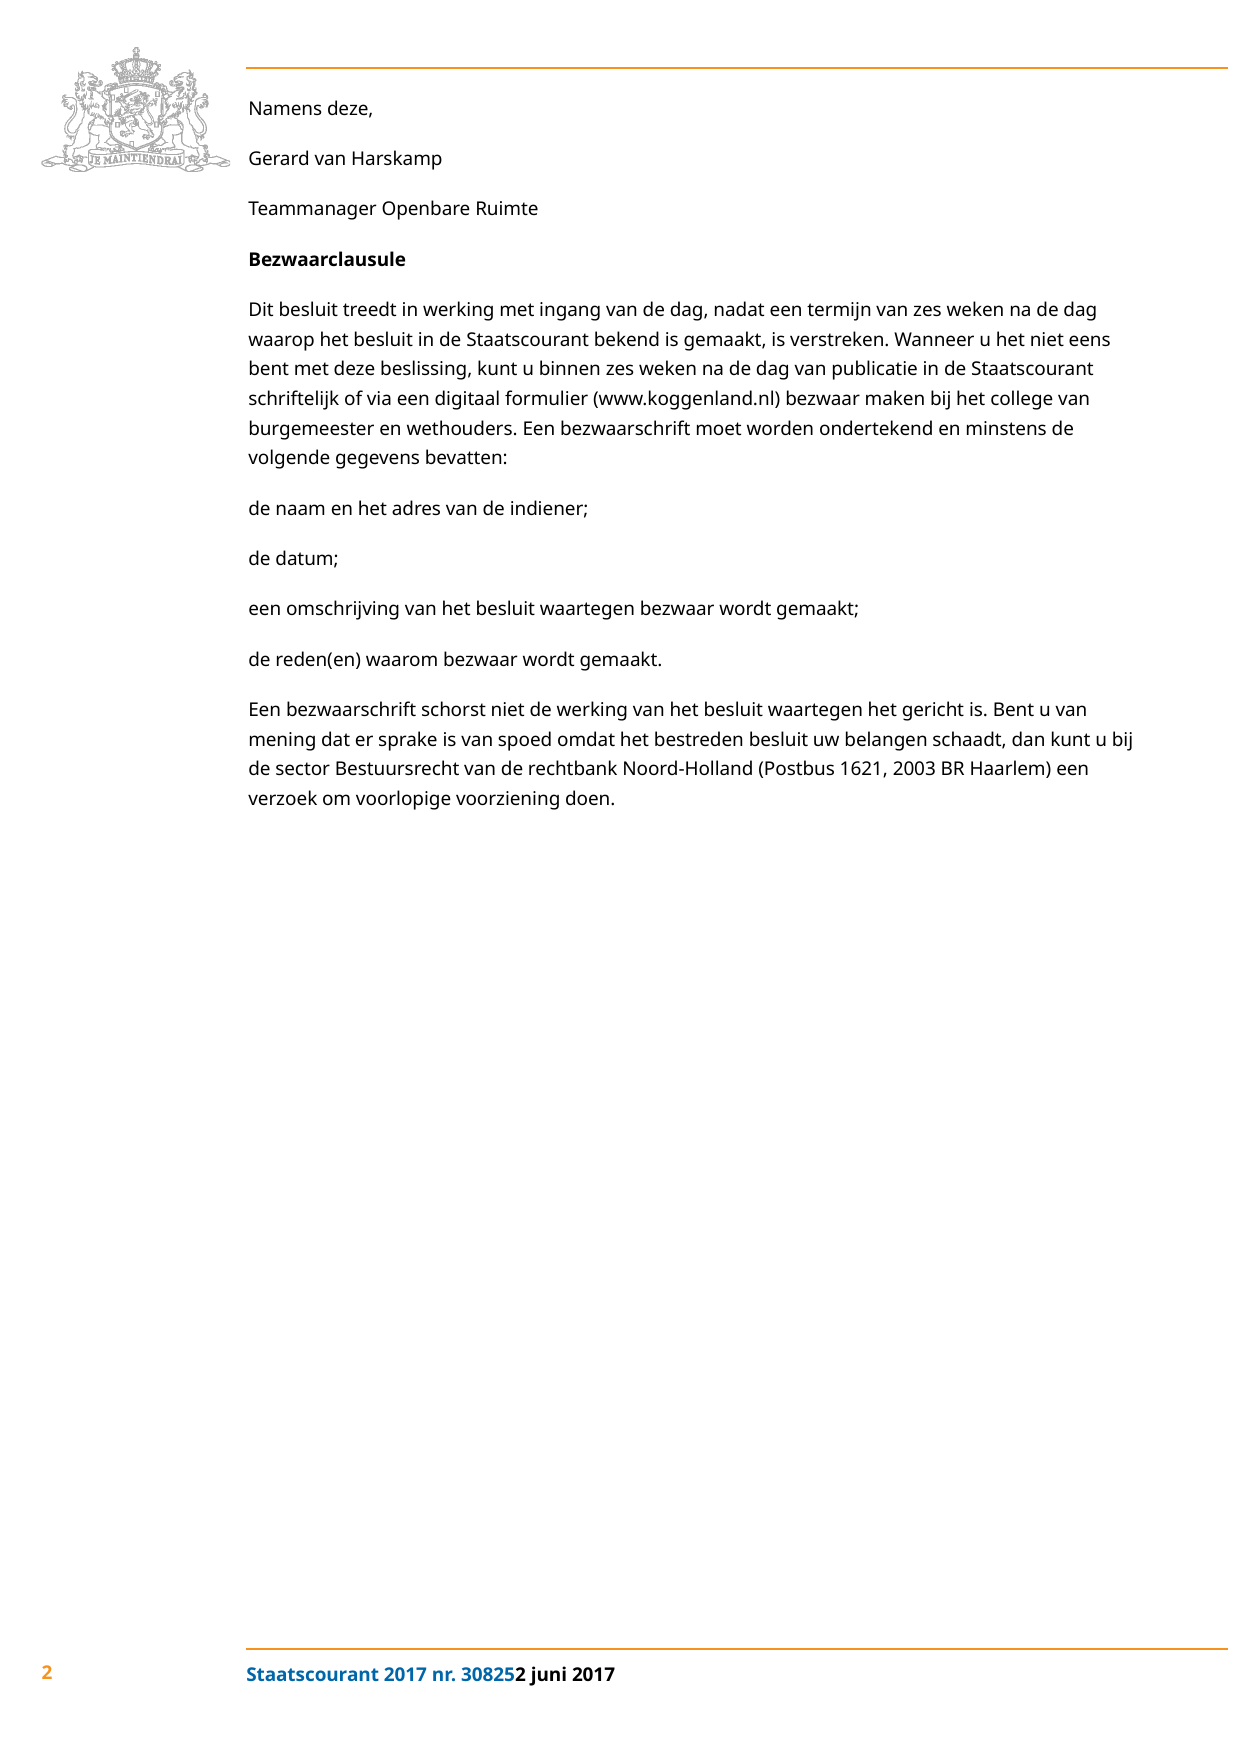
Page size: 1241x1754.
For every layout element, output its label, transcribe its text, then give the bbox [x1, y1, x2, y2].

text Teammanager Openbare Ruimte [248, 196, 1152, 221]
text Bezwaarclausule [248, 246, 1152, 272]
text Een bezwaarschrift schorst niet de werking van het besluit waartegen het gericht is. Bent u van mening dat er sprake is van spoed omdat het bestreden besluit uw belangen schaadt, dan kunt u bij de sector Bestuursrecht van de rechtbank Noord-Holland (Postbus 1621, 2003 BR Haarlem) een verzoek om voorlopige voorziening doen. [248, 696, 1152, 811]
text de datum; [248, 545, 1152, 571]
text de reden(en) waarom bezwaar wordt gemaakt. [248, 646, 1152, 672]
text Dit besluit treedt in werking met ingang van de dag, nadat een termijn van zes weken na de dag waarop het besluit in de Staatscourant bekend is gemaakt, is verstreken. Wanneer u het niet eens bent met deze beslissing, kunt u binnen zes weken na de dag van publicatie in de Staatscourant schriftelijk of via een digitaal formulier (www.koggenland.nl) bezwaar maken bij het college van burgemeester en wethouders. Een bezwaarschrift moet worden ondertekend en minstens de volgende gegevens bevatten: [248, 296, 1152, 470]
picture [41, 47, 231, 172]
text een omschrijving van het besluit waartegen bezwaar wordt gemaakt; [248, 596, 1152, 621]
text de naam en het adres van de indiener; [248, 495, 1152, 521]
text Namens deze, [248, 95, 1152, 121]
text Gerard van Harskamp [248, 145, 1152, 171]
